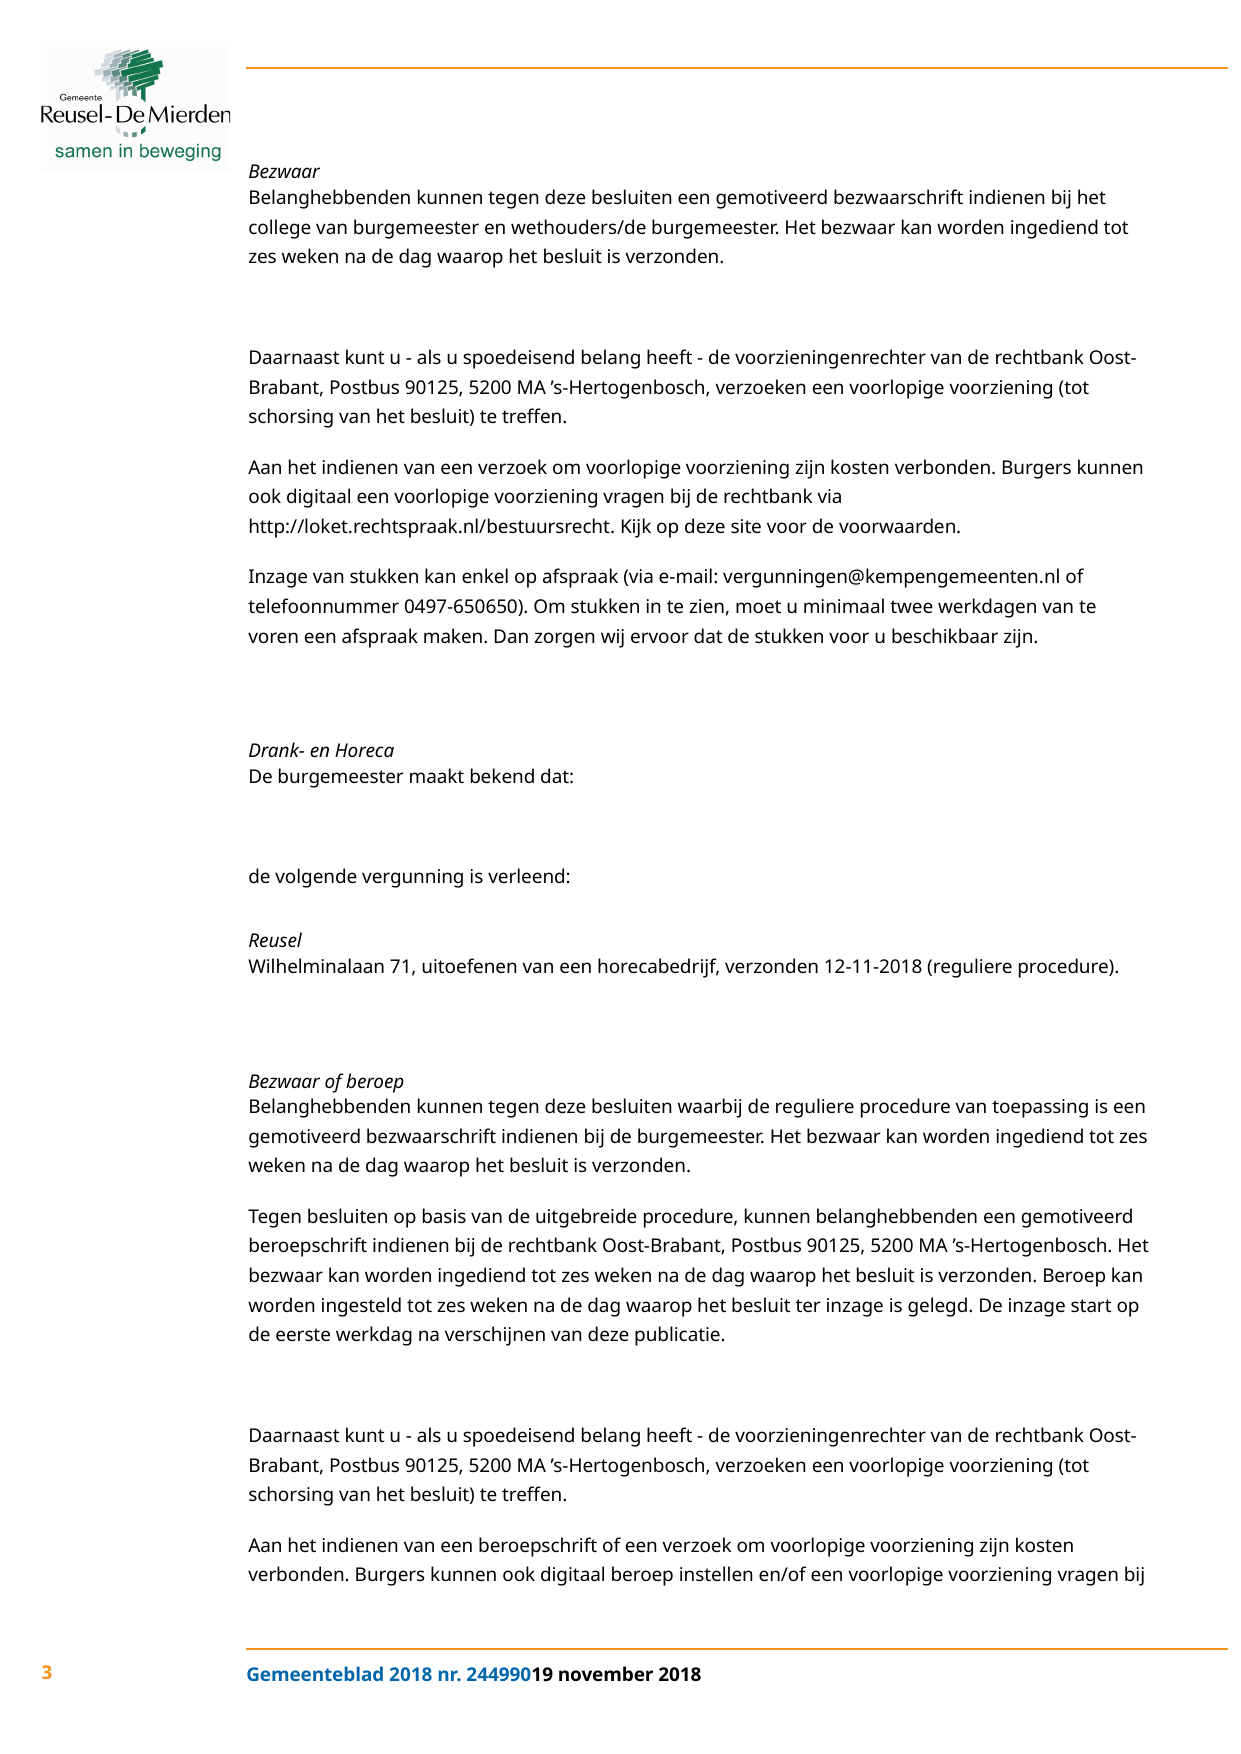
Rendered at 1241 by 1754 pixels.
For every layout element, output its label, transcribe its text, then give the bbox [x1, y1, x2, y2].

text Daarnaast kunt u - als u spoedeisend belang heeft - de voorzieningenrechter van de rechtbank Oost-Brabant, Postbus 90125, 5200 MA ’s-Hertogenbosch, verzoeken een voorlopige voorziening (tot schorsing van het besluit) te treffen. [248, 344, 1152, 429]
text Wilhelminalaan 71, uitoefenen van een horecabedrijf, verzonden 12-11-2018 (reguliere procedure). [248, 953, 1152, 979]
text Aan het indienen van een verzoek om voorlopige voorziening zijn kosten verbonden. Burgers kunnen ook digitaal een voorlopige voorziening vragen bij de rechtbank via http://loket.rechtspraak.nl/bestuursrecht. Kijk op deze site voor de voorwaarden. [248, 454, 1152, 539]
text Reusel [248, 928, 1152, 953]
text Bezwaar of beroep [248, 1068, 1152, 1093]
text Belanghebbenden kunnen tegen deze besluiten een gemotiveerd bezwaarschrift indienen bij het college van burgemeester en wethouders/de burgemeester. Het bezwaar kan worden ingediend tot zes weken na de dag waarop het besluit is verzonden. [248, 184, 1152, 269]
text Drank- en Horeca [248, 737, 1152, 763]
text Inzage van stukken kan enkel op afspraak (via e-mail: vergunningen@kempengemeenten.nl of telefoonnummer 0497-650650). Om stukken in te zien, moet u minimaal twee werkdagen van te voren een afspraak maken. Dan zorgen wij ervoor dat de stukken voor u beschikbaar zijn. [248, 564, 1152, 648]
picture [41, 47, 231, 172]
text Tegen besluiten op basis van de uitgebreide procedure, kunnen belanghebbenden een gemotiveerd beroepschrift indienen bij de rechtbank Oost-Brabant, Postbus 90125, 5200 MA ’s-Hertogenbosch. Het bezwaar kan worden ingediend tot zes weken na de dag waarop het besluit is verzonden. Beroep kan worden ingesteld tot zes weken na de dag waarop het besluit ter inzage is gelegd. De inzage start op de eerste werkdag na verschijnen van deze publicatie. [248, 1203, 1152, 1347]
text de volgende vergunning is verleend: [248, 864, 1152, 889]
text Aan het indienen van een beroepschrift of een verzoek om voorlopige voorziening zijn kosten verbonden. Burgers kunnen ook digitaal beroep instellen en/of een voorlopige voorziening vragen bij [248, 1532, 1152, 1587]
text Belanghebbenden kunnen tegen deze besluiten waarbij de reguliere procedure van toepassing is een gemotiveerd bezwaarschrift indienen bij de burgemeester. Het bezwaar kan worden ingediend tot zes weken na de dag waarop het besluit is verzonden. [248, 1093, 1152, 1178]
text De burgemeester maakt bekend dat: [248, 763, 1152, 789]
text Daarnaast kunt u - als u spoedeisend belang heeft - de voorzieningenrechter van de rechtbank Oost-Brabant, Postbus 90125, 5200 MA ’s-Hertogenbosch, verzoeken een voorlopige voorziening (tot schorsing van het besluit) te treffen. [248, 1422, 1152, 1507]
text Bezwaar [248, 159, 1152, 184]
